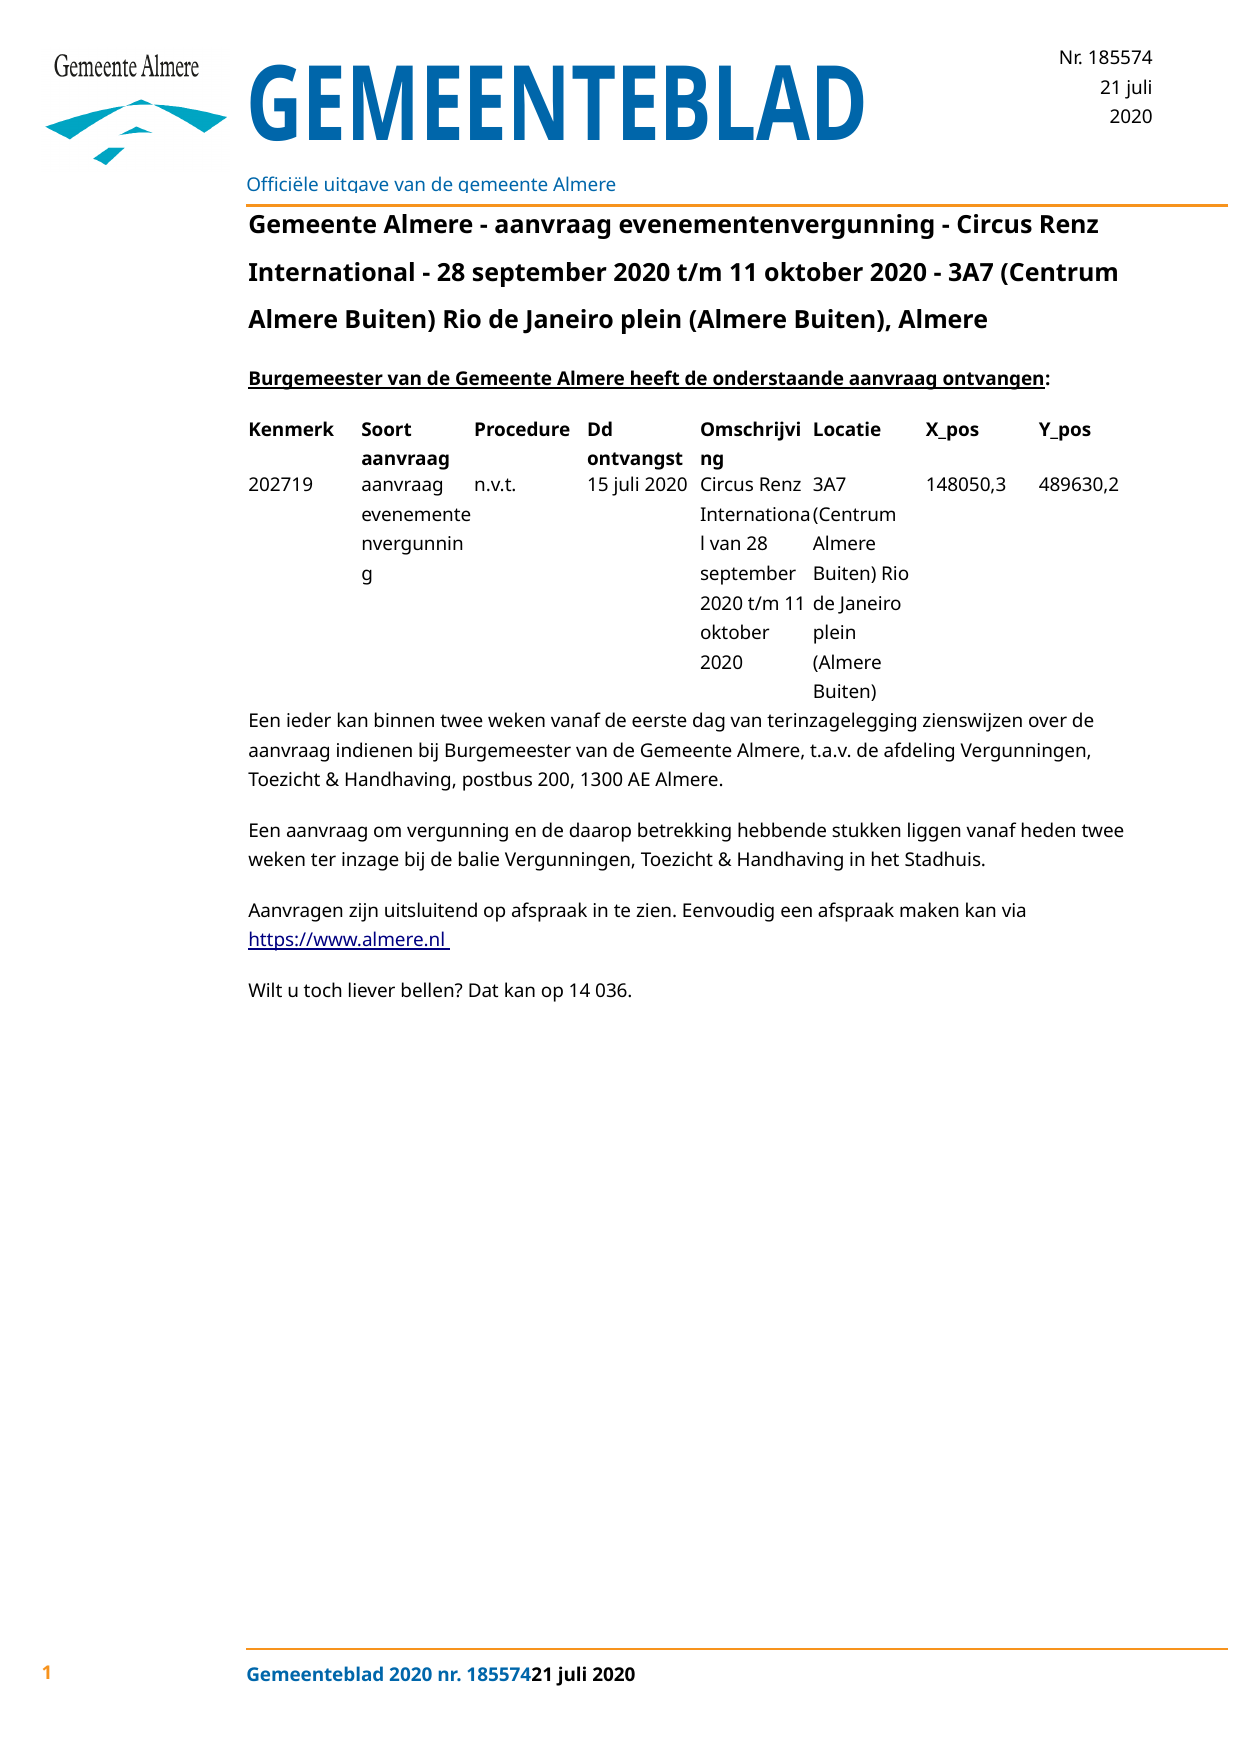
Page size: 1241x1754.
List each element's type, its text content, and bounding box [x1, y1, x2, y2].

table_cell Circus Renz International van 28 september 2020 t/m 11 oktober 2020 [700, 471, 813, 704]
table_cell aanvraag evenementenvergunning [361, 471, 474, 704]
table_header Y_pos [1039, 416, 1152, 471]
table_header Kenmerk [248, 416, 361, 471]
table_cell 148050,3 [926, 471, 1038, 704]
picture [41, 47, 231, 172]
table_header Dd ontvangst [587, 416, 700, 471]
table_cell 489630,2 [1039, 471, 1152, 704]
text Burgemeester van de Gemeente Almere heeft de onderstaande aanvraag ontvangen: [248, 366, 1152, 391]
table_header Omschrijving [700, 416, 813, 471]
text Wilt u toch liever bellen? Dat kan op 14 036. [248, 977, 1152, 1003]
table_header Soort aanvraag [361, 416, 474, 471]
table_cell 202719 [248, 471, 361, 704]
table_header Procedure [474, 416, 587, 471]
text Een ieder kan binnen twee weken vanaf de eerste dag van terinzagelegging zienswijzen over de aanvraag indienen bij Burgemeester van de Gemeente Almere, t.a.v. de afdeling Vergunningen, Toezicht & Handhaving, postbus 200, 1300 AE Almere. [248, 707, 1152, 792]
table_header Locatie [813, 416, 926, 471]
text Gemeente Almere - aanvraag evenementenvergunning - Circus Renz International - 28 september 2020 t/m 11 oktober 2020 - 3A7 (Centrum Almere Buiten) Rio de Janeiro plein (Almere Buiten), Almere [248, 207, 1152, 336]
table_cell 3A7 (Centrum Almere Buiten) Rio de Janeiro plein (Almere Buiten) [813, 471, 926, 704]
table_header X_pos [926, 416, 1038, 471]
table_cell n.v.t. [474, 471, 587, 704]
text Aanvragen zijn uitsluitend op afspraak in te zien. Eenvoudig een afspraak maken kan via https://www.almere.nl [248, 897, 1152, 952]
text Een aanvraag om vergunning en de daarop betrekking hebbende stukken liggen vanaf heden twee weken ter inzage bij de balie Vergunningen, Toezicht & Handhaving in het Stadhuis. [248, 817, 1152, 872]
table_cell 15 juli 2020 [587, 471, 700, 704]
